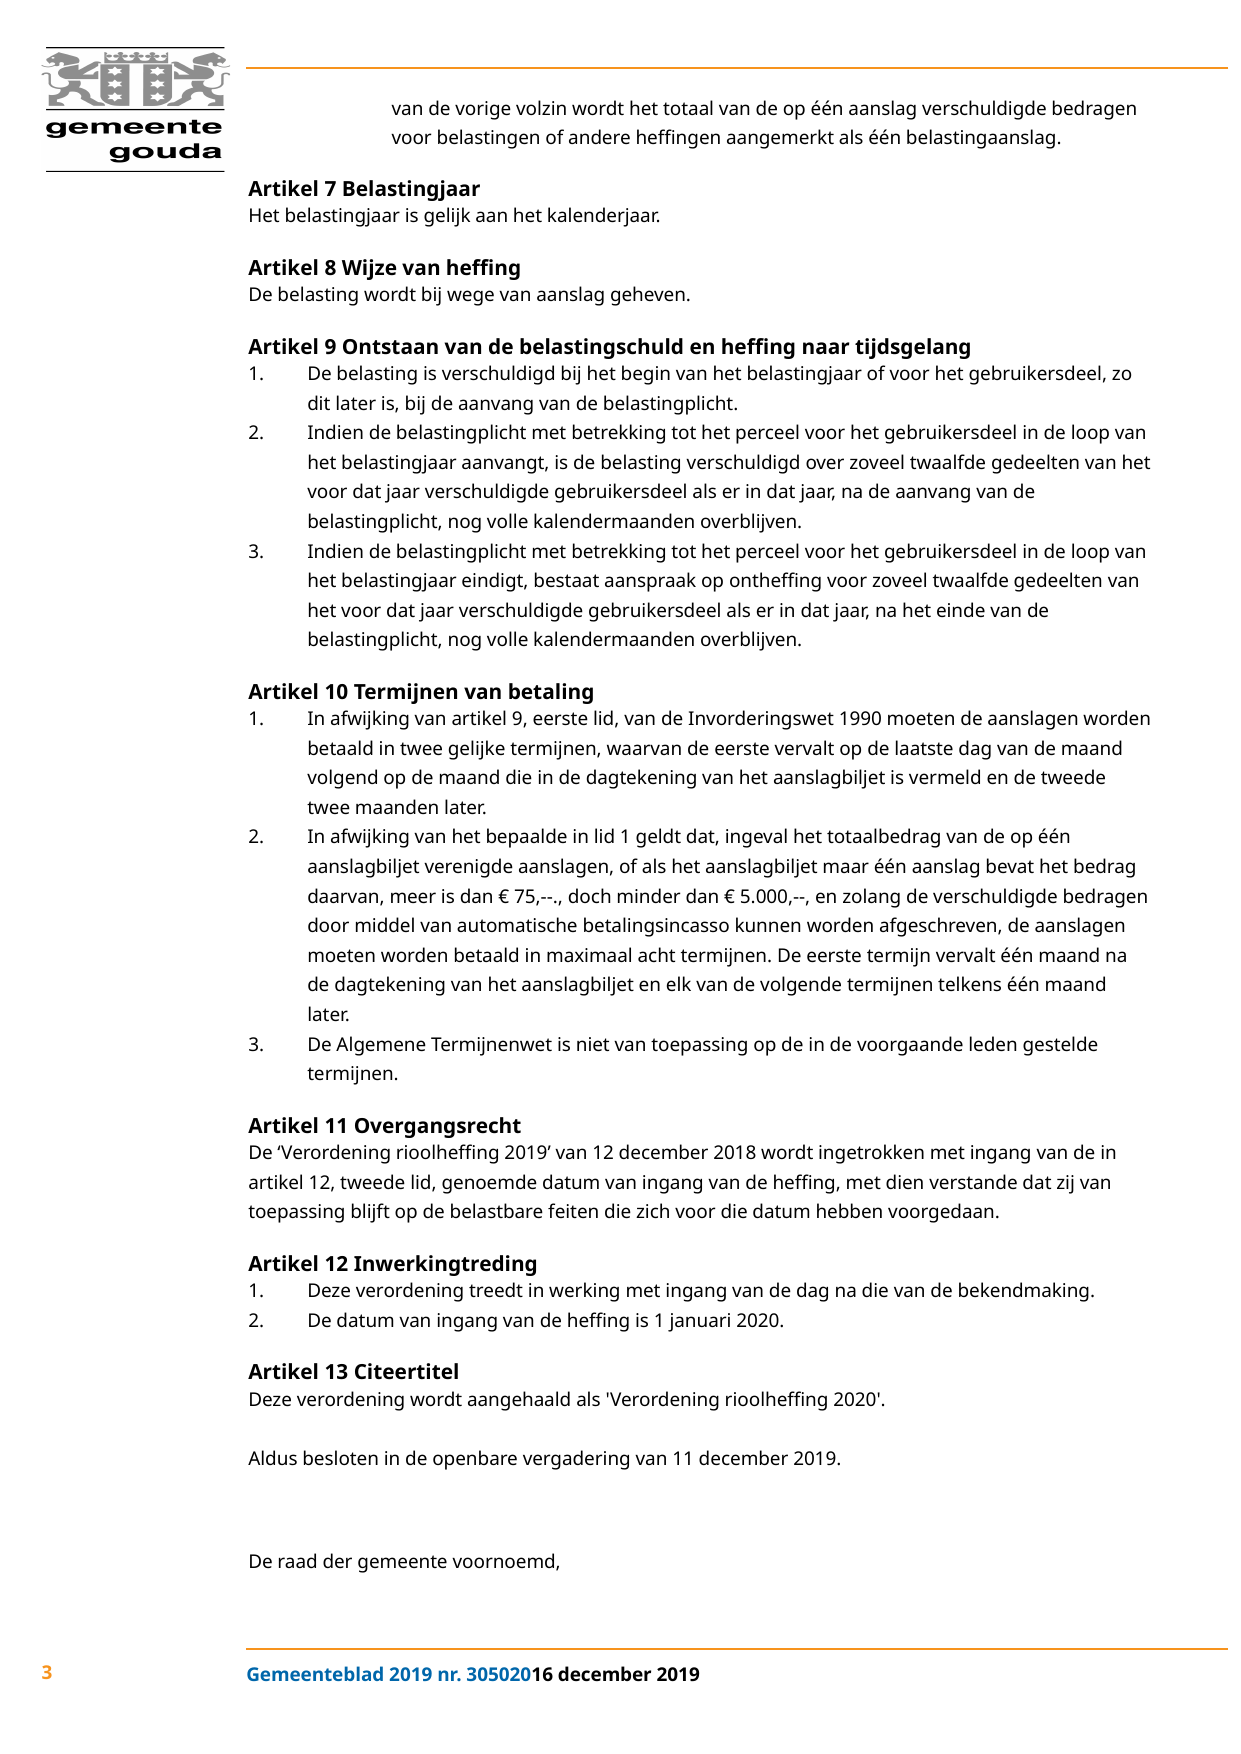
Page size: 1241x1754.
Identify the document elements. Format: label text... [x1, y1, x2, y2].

text Artikel 7 Belastingjaar [248, 174, 1152, 203]
text Aldus besloten in de openbare vergadering van 11 december 2019. [248, 1445, 1152, 1471]
text De raad der gemeente voornoemd, [248, 1548, 1152, 1573]
text De belasting wordt bij wege van aanslag geheven. [248, 281, 1152, 307]
text Deze verordening wordt aangehaald als 'Verordening rioolheffing 2020'. [248, 1386, 1152, 1411]
picture [41, 47, 231, 172]
table_cell [248, 95, 391, 150]
list In afwijking van het bepaalde in lid 1 geldt dat, ingeval het totaalbedrag van de op één aanslagbiljet verenigde aanslagen, of als het aanslagbiljet maar één aanslag bevat het bedrag daarvan, meer is dan € 75,--., doch minder dan € 5.000,--, en zolang de verschuldigde bedragen door middel van automatische betalingsincasso kunnen worden afgeschreven, de aanslagen moeten worden betaald in maximaal acht termijnen. De eerste termijn vervalt één maand na de dagtekening van het aanslagbiljet en elk van de volgende termijnen telkens één maand later. [248, 824, 1152, 1027]
list De datum van ingang van de heffing is 1 januari 2020. [248, 1307, 1152, 1333]
table_cell van de vorige volzin wordt het totaal van de op één aanslag verschuldigde bedragen voor belastingen of andere heffingen aangemerkt als één belastingaanslag. [391, 95, 1152, 150]
list Indien de belastingplicht met betrekking tot het perceel voor het gebruikersdeel in de loop van het belastingjaar eindigt, bestaat aanspraak op ontheffing voor zoveel twaalfde gedeelten van het voor dat jaar verschuldigde gebruikersdeel als er in dat jaar, na het einde van de belastingplicht, nog volle kalendermaanden overblijven. [248, 538, 1152, 652]
list De belasting is verschuldigd bij het begin van het belastingjaar of voor het gebruikersdeel, zo dit later is, bij de aanvang van de belastingplicht. [248, 360, 1152, 416]
text Artikel 9 Ontstaan van de belastingschuld en heffing naar tijdsgelang [248, 332, 1152, 360]
list De Algemene Termijnenwet is niet van toepassing op de in de voorgaande leden gestelde termijnen. [248, 1031, 1152, 1086]
list Indien de belastingplicht met betrekking tot het perceel voor het gebruikersdeel in de loop van het belastingjaar aanvangt, is de belasting verschuldigd over zoveel twaalfde gedeelten van het voor dat jaar verschuldigde gebruikersdeel als er in dat jaar, na de aanvang van de belastingplicht, nog volle kalendermaanden overblijven. [248, 419, 1152, 534]
list In afwijking van artikel 9, eerste lid, van de Invorderingswet 1990 moeten de aanslagen worden betaald in twee gelijke termijnen, waarvan de eerste vervalt op de laatste dag van de maand volgend op de maand die in de dagtekening van het aanslagbiljet is vermeld en de tweede twee maanden later. [248, 705, 1152, 820]
text Artikel 8 Wijze van heffing [248, 253, 1152, 281]
list Deze verordening treedt in werking met ingang van de dag na die van de bekendmaking. [248, 1277, 1152, 1303]
text De ‘Verordening rioolheffing 2019’ van 12 december 2018 wordt ingetrokken met ingang van de in artikel 12, tweede lid, genoemde datum van ingang van de heffing, met dien verstande dat zij van toepassing blijft op de belastbare feiten die zich voor die datum hebben voorgedaan. [248, 1139, 1152, 1224]
text Artikel 11 Overgangsrecht [248, 1111, 1152, 1139]
text Artikel 13 Citeertitel [248, 1357, 1152, 1386]
text Artikel 12 Inwerkingtreding [248, 1249, 1152, 1277]
text Artikel 10 Termijnen van betaling [248, 677, 1152, 705]
text Het belastingjaar is gelijk aan het kalenderjaar. [248, 203, 1152, 228]
